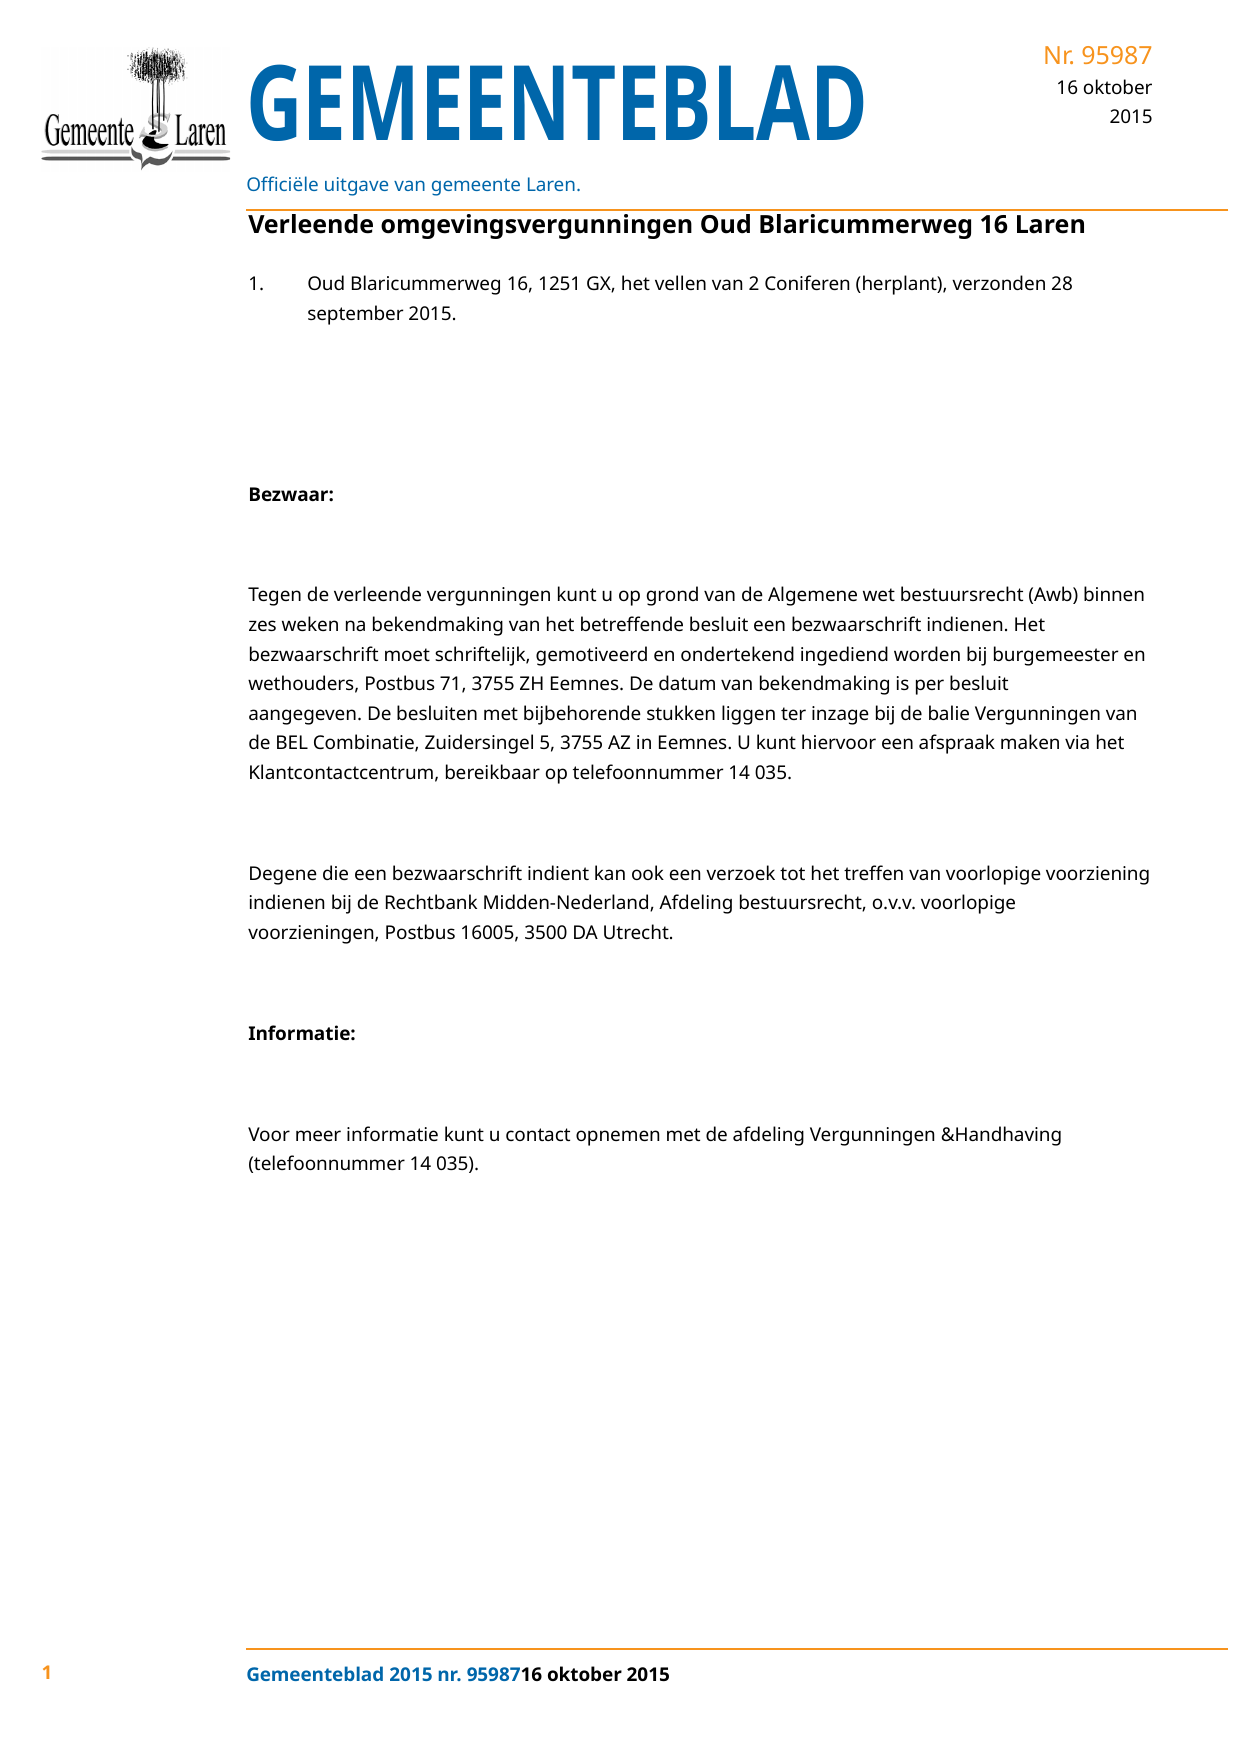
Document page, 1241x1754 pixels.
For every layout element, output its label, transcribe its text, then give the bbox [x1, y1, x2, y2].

list Oud Blaricummerweg 16, 1251 GX, het vellen van 2 Coniferen (herplant), verzonden 28 september 2015. [248, 270, 1152, 326]
text Verleende omgevingsvergunningen Oud Blaricummerweg 16 Laren [248, 211, 1152, 241]
text Bezwaar: [248, 481, 1152, 506]
text Informatie: [248, 1020, 1152, 1046]
picture [41, 47, 231, 172]
text Tegen de verleende vergunningen kunt u op grond van de Algemene wet bestuursrecht (Awb) binnen zes weken na bekendmaking van het betreffende besluit een bezwaarschrift indienen. Het bezwaarschrift moet schriftelijk, gemotiveerd en ondertekend ingediend worden bij burgemeester en wethouders, Postbus 71, 3755 ZH Eemnes. De datum van bekendmaking is per besluit aangegeven. De besluiten met bijbehorende stukken liggen ter inzage bij de balie Vergunningen van de BEL Combinatie, Zuidersingel 5, 3755 AZ in Eemnes. U kunt hiervoor een afspraak maken via het Klantcontactcentrum, bereikbaar op telefoonnummer 14 035. [248, 582, 1152, 785]
text Degene die een bezwaarschrift indient kan ook een verzoek tot het treffen van voorlopige voorziening indienen bij de Rechtbank Midden-Nederland, Afdeling bestuursrecht, o.v.v. voorlopige voorzieningen, Postbus 16005, 3500 DA Utrecht. [248, 860, 1152, 945]
text Voor meer informatie kunt u contact opnemen met de afdeling Vergunningen &Handhaving (telefoonnummer 14 035). [248, 1121, 1152, 1176]
